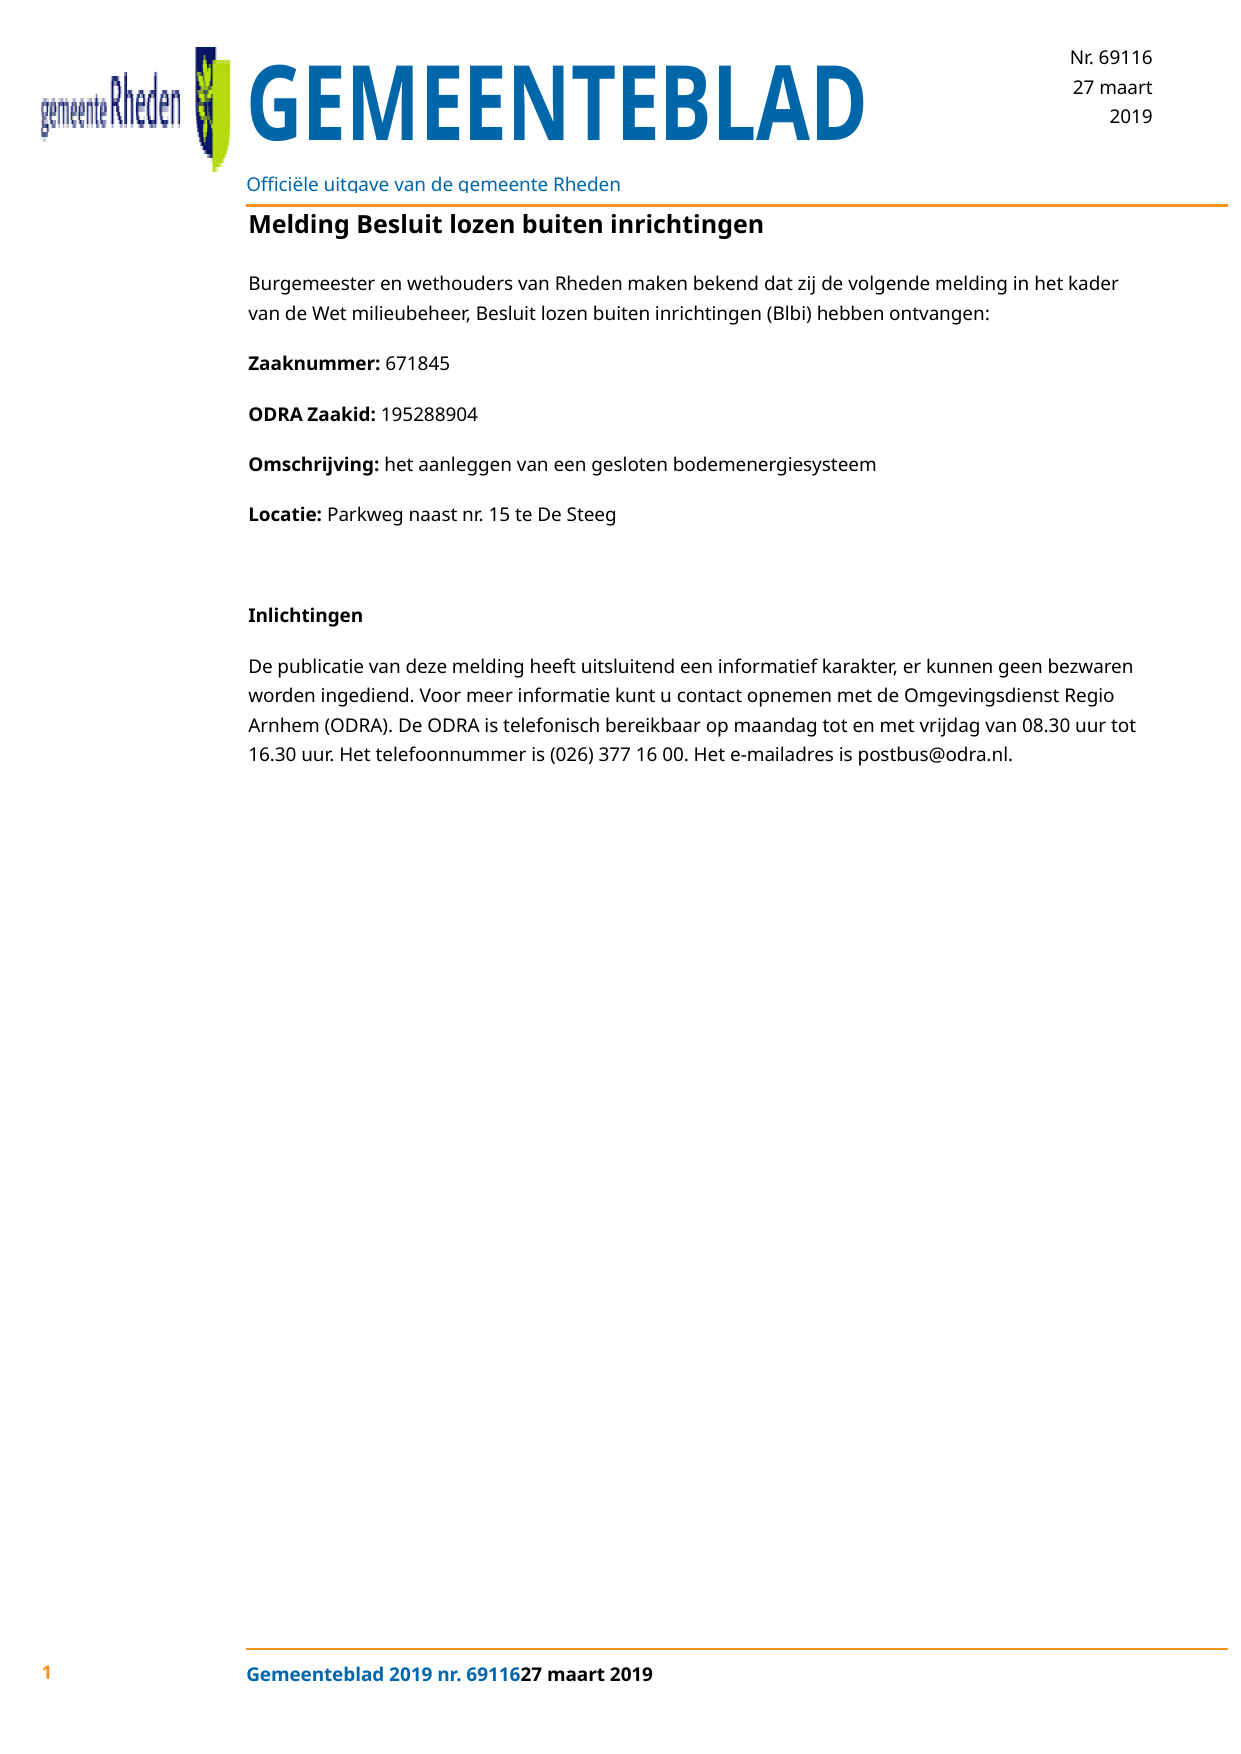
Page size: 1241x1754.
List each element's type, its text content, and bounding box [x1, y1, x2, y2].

text Zaaknummer: 671845 [248, 350, 1152, 376]
text ODRA Zaakid: 195288904 [248, 401, 1152, 426]
text Locatie: Parkweg naast nr. 15 te De Steeg [248, 502, 1152, 527]
picture [41, 47, 231, 172]
text Inlichtingen [248, 602, 1152, 628]
text Omschrijving: het aanleggen van een gesloten bodemenergiesysteem [248, 451, 1152, 477]
text Melding Besluit lozen buiten inrichtingen [248, 207, 1152, 241]
text Burgemeester en wethouders van Rheden maken bekend dat zij de volgende melding in het kader van de Wet milieubeheer, Besluit lozen buiten inrichtingen (Blbi) hebben ontvangen: [248, 270, 1152, 326]
text De publicatie van deze melding heeft uitsluitend een informatief karakter, er kunnen geen bezwaren worden ingediend. Voor meer informatie kunt u contact opnemen met de Omgevingsdienst Regio Arnhem (ODRA). De ODRA is telefonisch bereikbaar op maandag tot en met vrijdag van 08.30 uur tot 16.30 uur. Het telefoonnummer is (026) 377 16 00. Het e-mailadres is postbus@odra.nl. [248, 653, 1152, 767]
